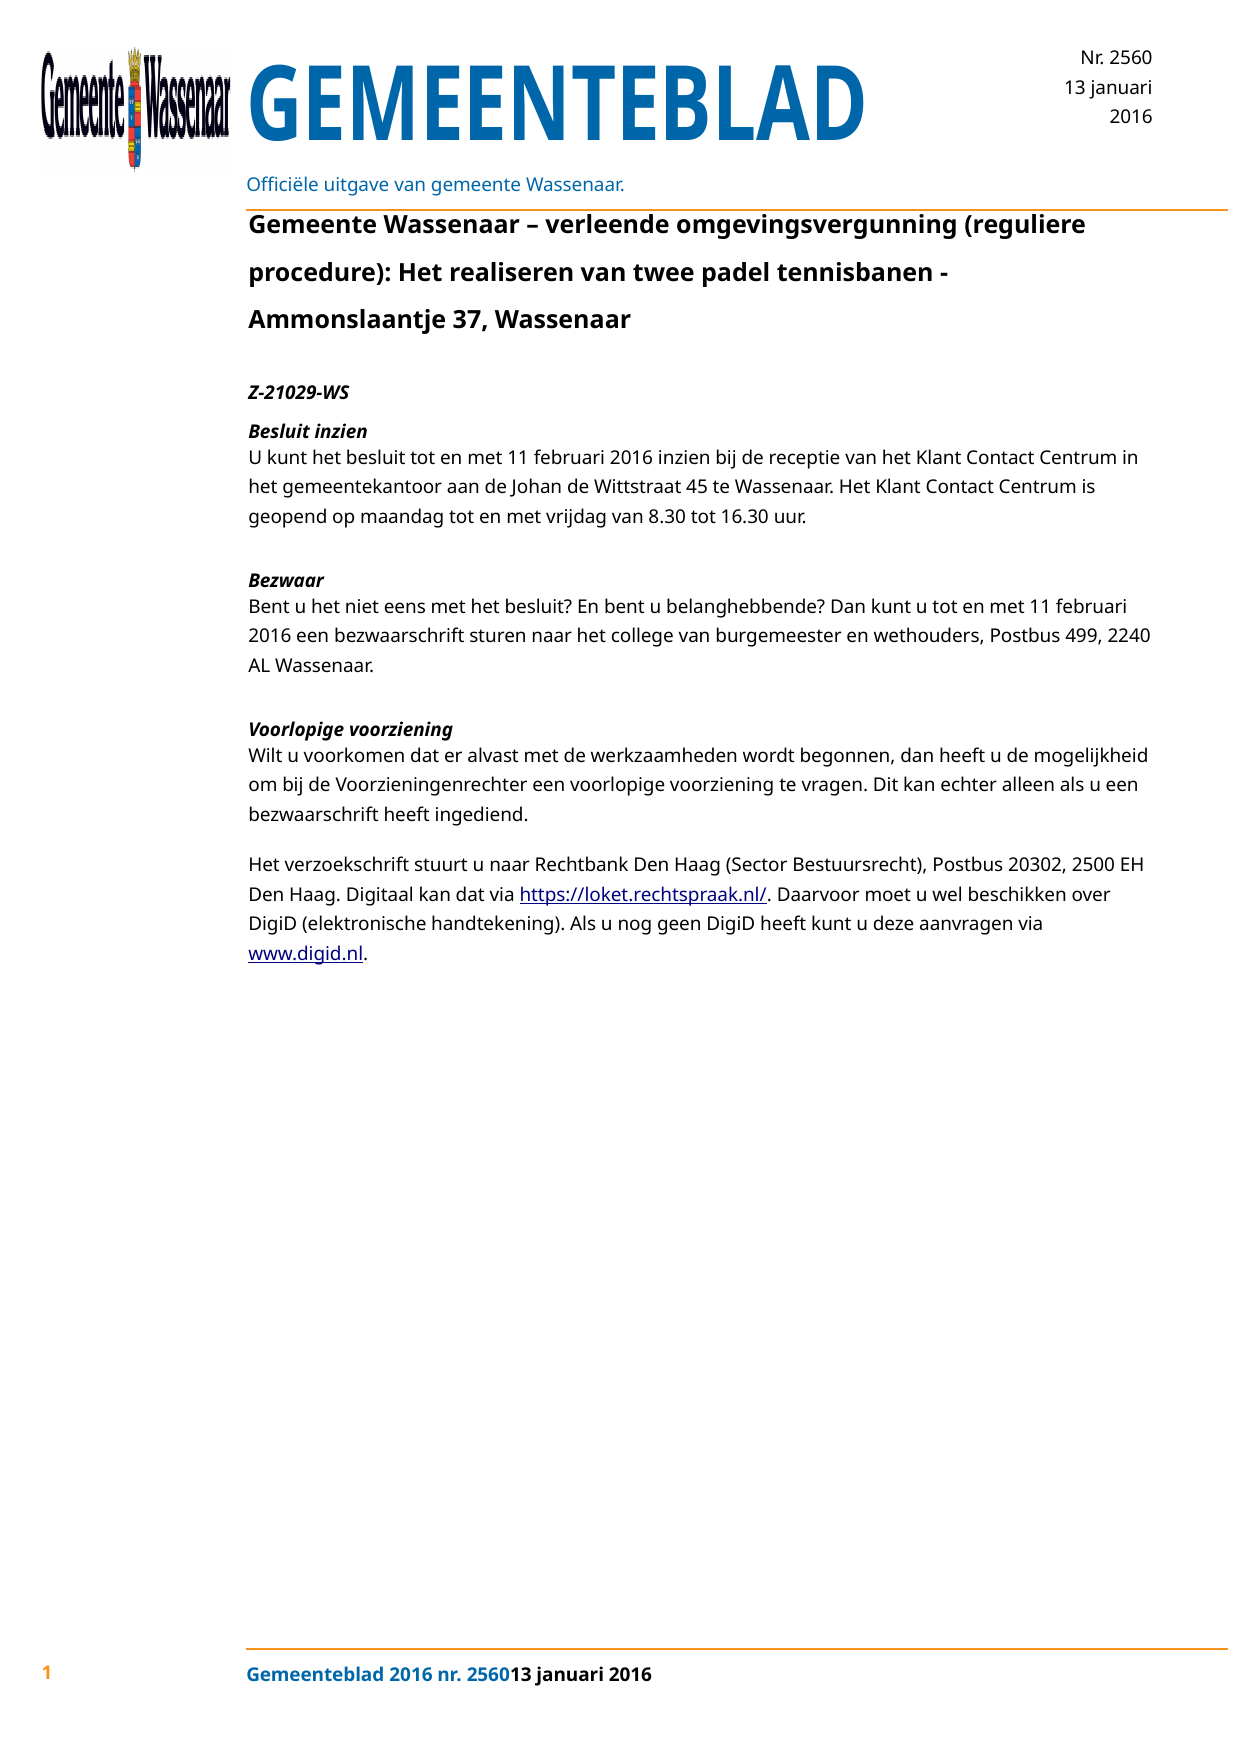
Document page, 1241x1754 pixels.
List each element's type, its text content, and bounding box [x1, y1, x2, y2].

text U kunt het besluit tot en met 11 februari 2016 inzien bij de receptie van het Klant Contact Centrum in het gemeentekantoor aan de Johan de Wittstraat 45 te Wassenaar. Het Klant Contact Centrum is geopend op maandag tot en met vrijdag van 8.30 tot 16.30 uur. [248, 444, 1152, 529]
text Z-21029-WS [248, 379, 1152, 405]
text Wilt u voorkomen dat er alvast met de werkzaamheden wordt begonnen, dan heeft u de mogelijkheid om bij de Voorzieningenrechter een voorlopige voorziening te vragen. Dit kan echter alleen als u een bezwaarschrift heeft ingediend. [248, 742, 1152, 827]
text Bent u het niet eens met het besluit? En bent u belanghebbende? Dan kunt u tot en met 11 februari 2016 een bezwaarschrift sturen naar het college van burgemeester en wethouders, Postbus 499, 2240 AL Wassenaar. [248, 593, 1152, 678]
text Voorlopige voorziening [248, 716, 1152, 742]
text Bezwaar [248, 567, 1152, 593]
text Het verzoekschrift stuurt u naar Rechtbank Den Haag (Sector Bestuursrecht), Postbus 20302, 2500 EH Den Haag. Digitaal kan dat via https://loket.rechtspraak.nl/. Daarvoor moet u wel beschikken over DigiD (elektronische handtekening). Als u nog geen DigiD heeft kunt u deze aanvragen via www.digid.nl. [248, 851, 1152, 966]
text Gemeente Wassenaar – verleende omgevingsvergunning (reguliere procedure): Het realiseren van twee padel tennisbanen - Ammonslaantje 37, Wassenaar [248, 211, 1152, 336]
text Besluit inzien [248, 418, 1152, 444]
picture [41, 47, 231, 172]
